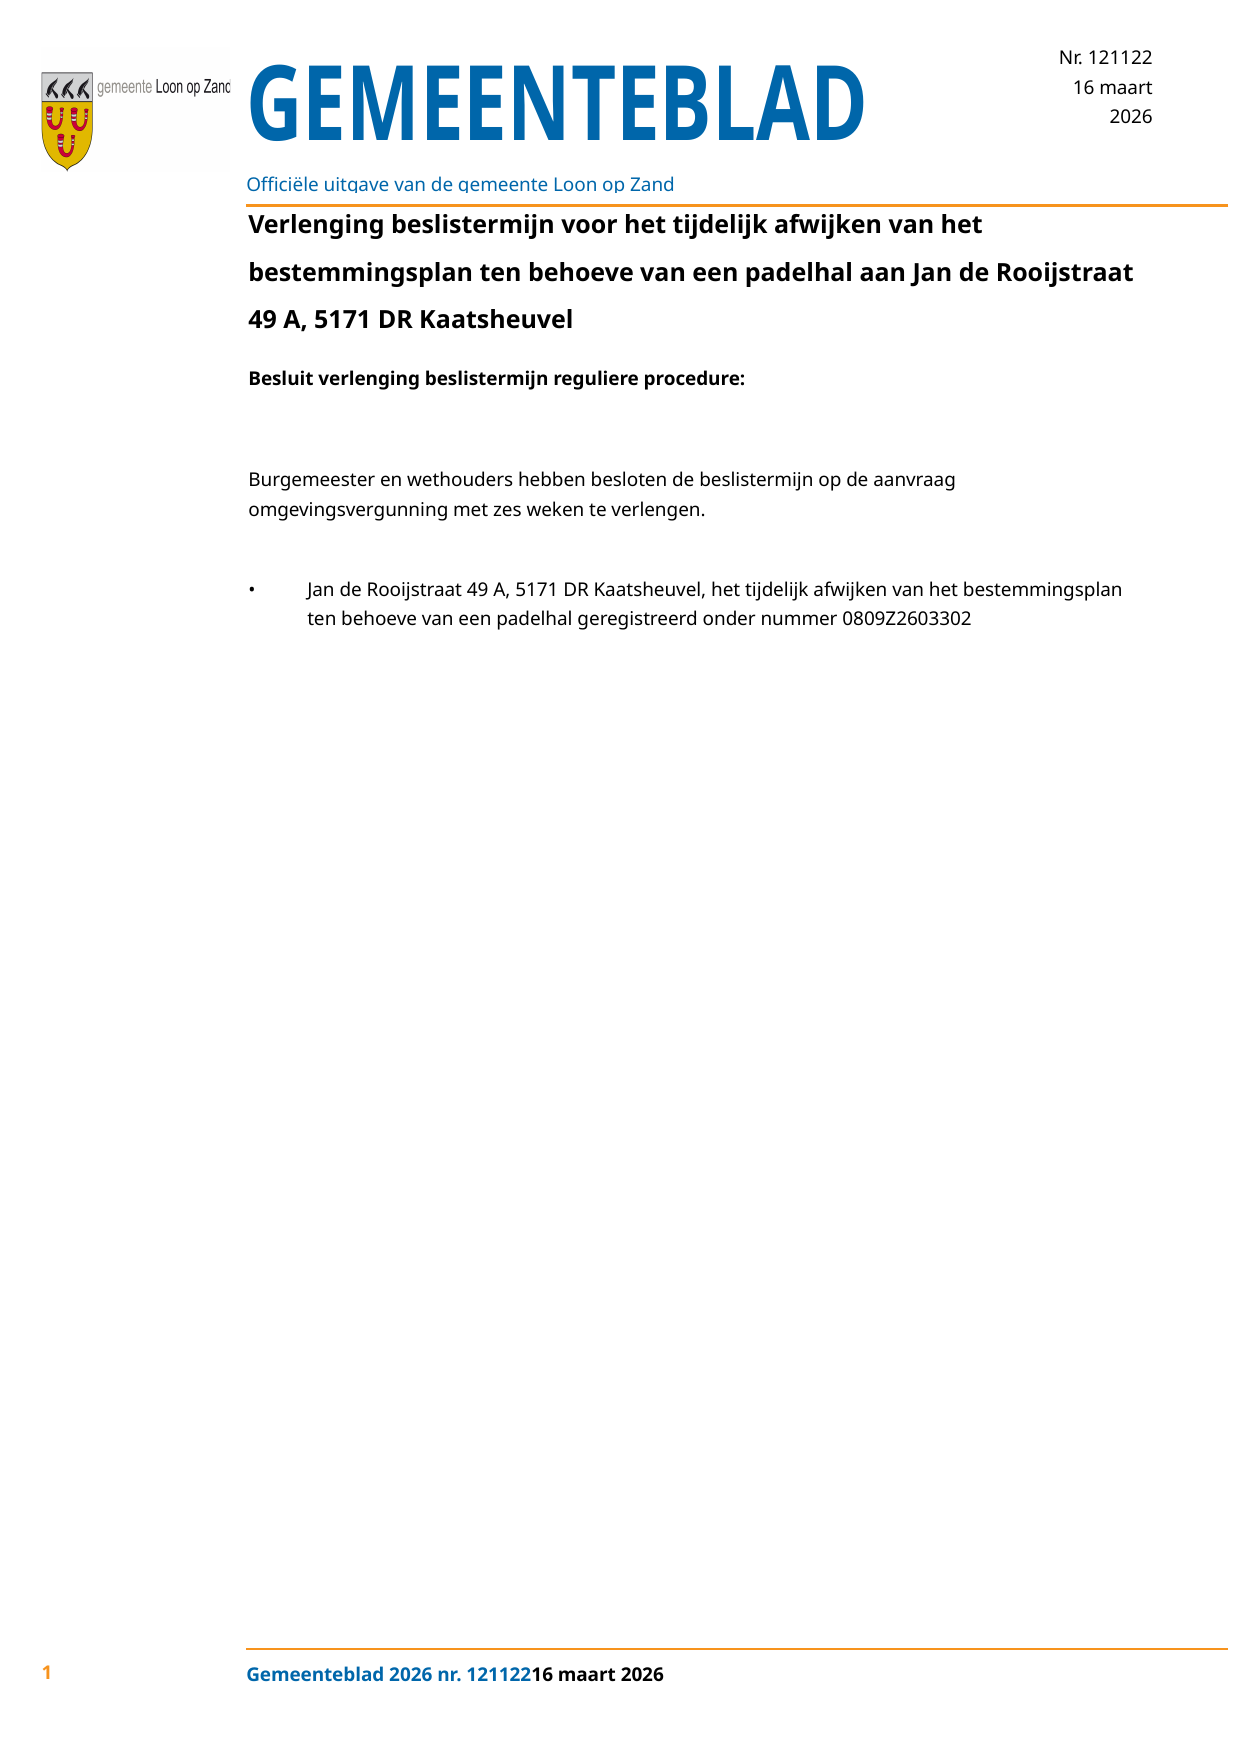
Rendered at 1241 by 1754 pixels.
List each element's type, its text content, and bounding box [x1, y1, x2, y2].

picture [41, 47, 231, 172]
text Verlenging beslistermijn voor het tijdelijk afwijken van het bestemmingsplan ten behoeve van een padelhal aan Jan de Rooijstraat 49 A, 5171 DR Kaatsheuvel [248, 207, 1152, 336]
text Burgemeester en wethouders hebben besloten de beslistermijn op de aanvraag omgevingsvergunning met zes weken te verlengen. [248, 466, 1152, 522]
list Jan de Rooijstraat 49 A, 5171 DR Kaatsheuvel, het tijdelijk afwijken van het bestemmingsplan ten behoeve van een padelhal geregistreerd onder nummer 0809Z2603302 [248, 576, 1152, 631]
text Besluit verlenging beslistermijn reguliere procedure: [248, 366, 1152, 391]
